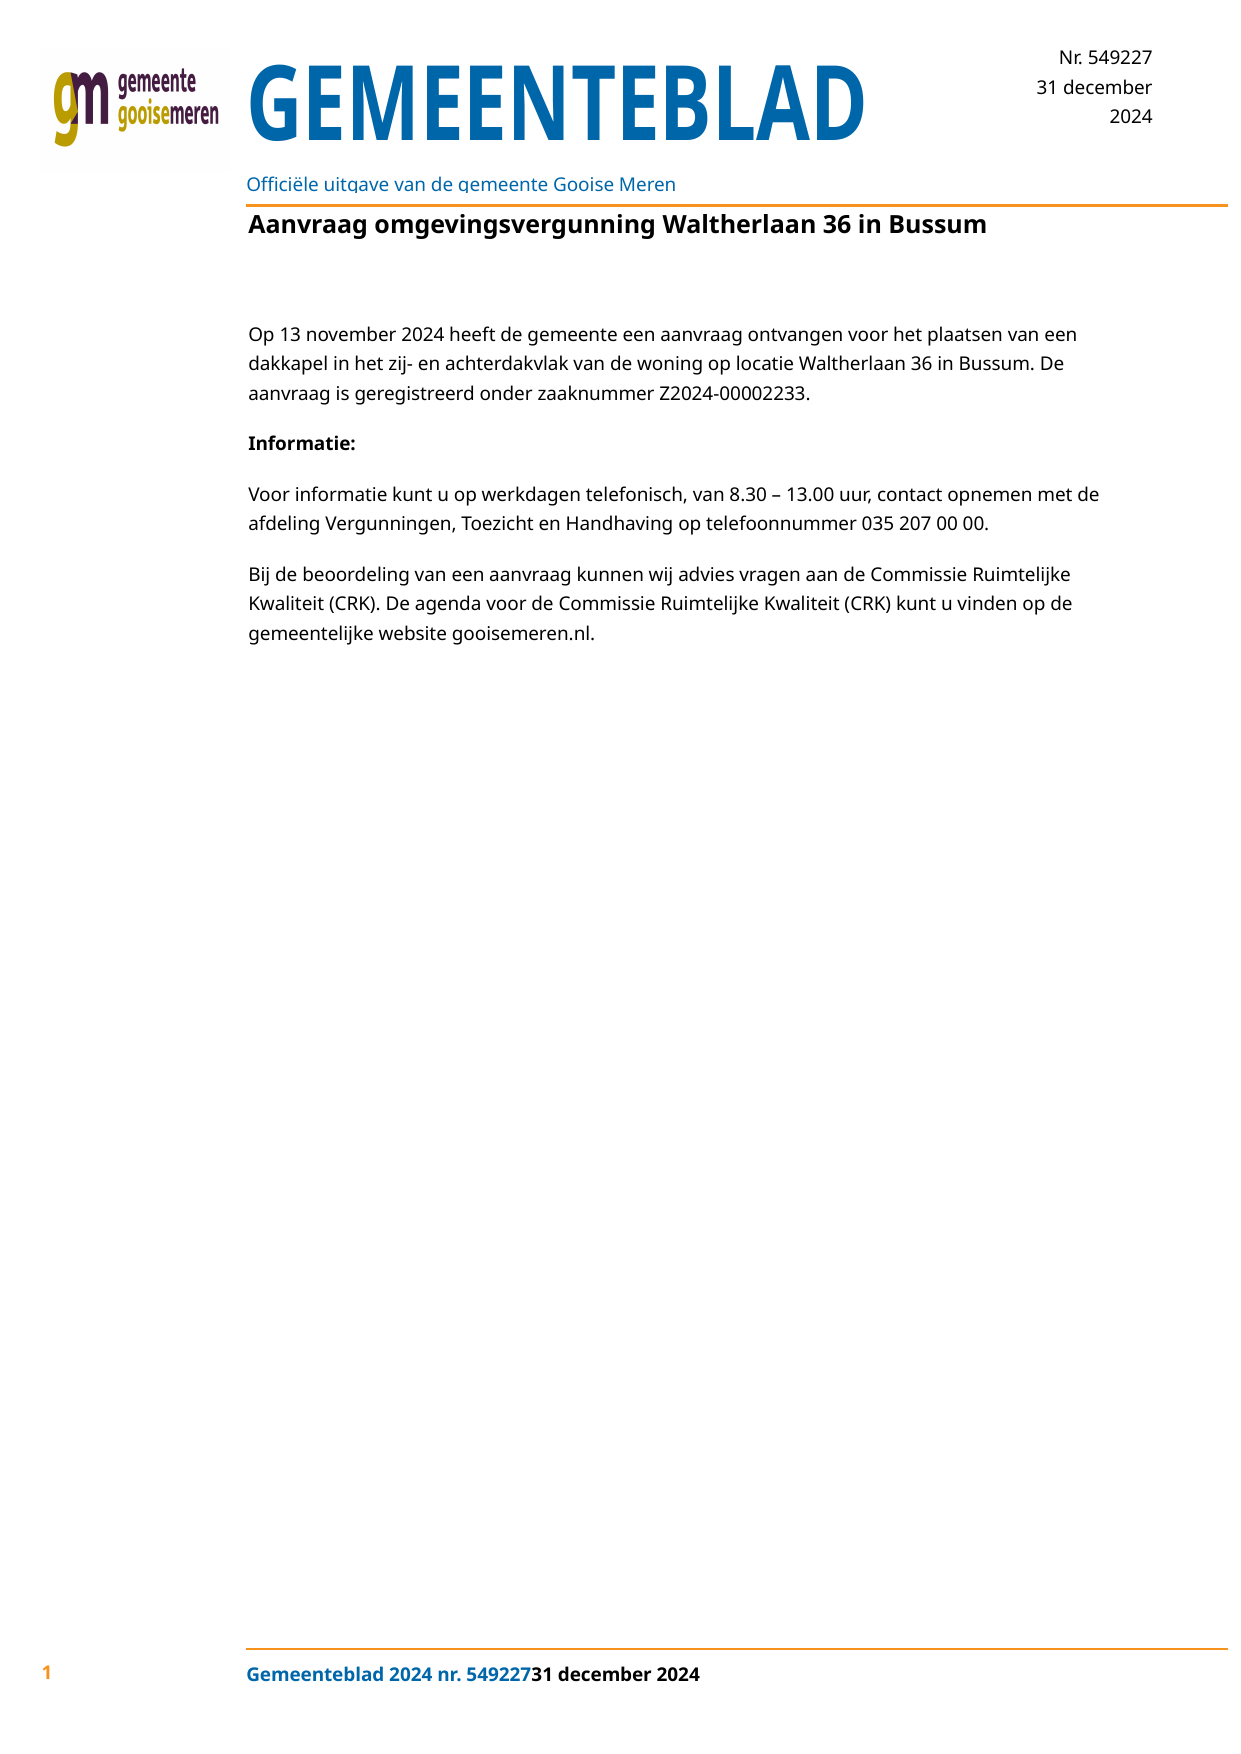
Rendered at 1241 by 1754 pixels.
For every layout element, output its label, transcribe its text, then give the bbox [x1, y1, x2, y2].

text Voor informatie kunt u op werkdagen telefonisch, van 8.30 – 13.00 uur, contact opnemen met de afdeling Vergunningen, Toezicht en Handhaving op telefoonnummer 035 207 00 00. [248, 481, 1152, 536]
text Op 13 november 2024 heeft de gemeente een aanvraag ontvangen voor het plaatsen van een dakkapel in het zij- en achterdakvlak van de woning op locatie Waltherlaan 36 in Bussum. De aanvraag is geregistreerd onder zaaknummer Z2024-00002233. [248, 321, 1152, 406]
text Bij de beoordeling van een aanvraag kunnen wij advies vragen aan de Commissie Ruimtelijke Kwaliteit (CRK). De agenda voor de Commissie Ruimtelijke Kwaliteit (CRK) kunt u vinden op de gemeentelijke website gooisemeren.nl. [248, 561, 1152, 646]
text Informatie: [248, 430, 1152, 456]
picture [41, 47, 231, 172]
text Aanvraag omgevingsvergunning Waltherlaan 36 in Bussum [248, 207, 1152, 241]
